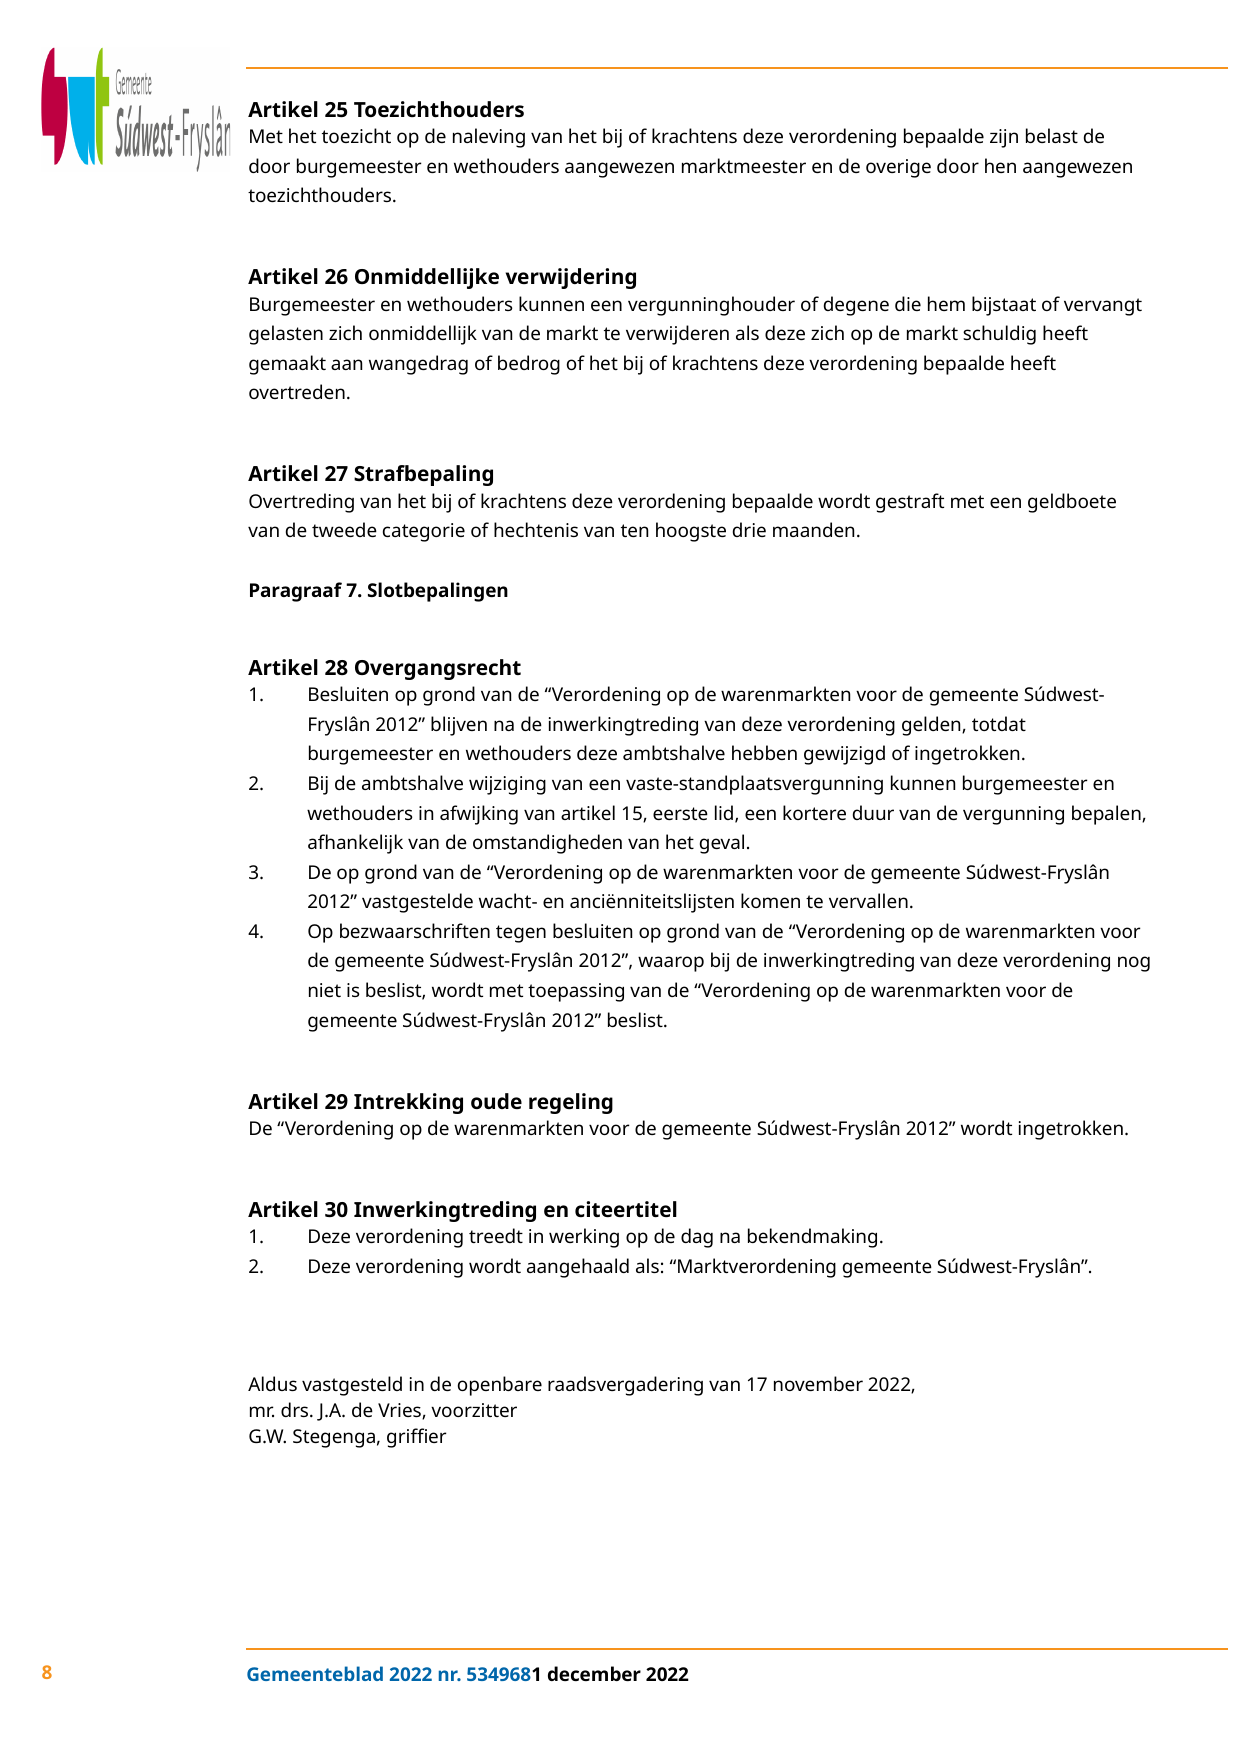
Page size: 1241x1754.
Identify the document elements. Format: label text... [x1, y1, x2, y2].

list Besluiten op grond van de “Verordening op de warenmarkten voor de gemeente Súdwest-Fryslân 2012” blijven na de inwerkingtreding van deze verordening gelden, totdat burgemeester en wethouders deze ambtshalve hebben gewijzigd of ingetrokken. [248, 681, 1152, 766]
text De “Verordening op de warenmarkten voor de gemeente Súdwest-Fryslân 2012” wordt ingetrokken. [248, 1115, 1152, 1141]
picture [41, 47, 231, 172]
text Met het toezicht op de naleving van het bij of krachtens deze verordening bepaalde zijn belast de door burgemeester en wethouders aangewezen marktmeester en de overige door hen aangewezen toezichthouders. [248, 123, 1152, 208]
list Bij de ambtshalve wijziging van een vaste-standplaatsvergunning kunnen burgemeester en wethouders in afwijking van artikel 15, eerste lid, een kortere duur van de vergunning bepalen, afhankelijk van de omstandigheden van het geval. [248, 770, 1152, 855]
list Deze verordening treedt in werking op de dag na bekendmaking. [248, 1224, 1152, 1249]
text Aldus vastgesteld in de openbare raadsvergadering van 17 november 2022, [248, 1372, 1152, 1397]
text Artikel 27 Strafbepaling [248, 459, 1152, 488]
list Op bezwaarschriften tegen besluiten op grond van de “Verordening op de warenmarkten voor de gemeente Súdwest-Fryslân 2012”, waarop bij de inwerkingtreding van deze verordening nog niet is beslist, wordt met toepassing van de “Verordening op de warenmarkten voor de gemeente Súdwest-Fryslân 2012” beslist. [248, 918, 1152, 1032]
list Deze verordening wordt aangehaald als: “Marktverordening gemeente Súdwest-Fryslân”. [248, 1253, 1152, 1279]
text Overtreding van het bij of krachtens deze verordening bepaalde wordt gestraft met een geldboete van de tweede categorie of hechtenis van ten hoogste drie maanden. [248, 488, 1152, 543]
text Artikel 25 Toezichthouders [248, 95, 1152, 123]
text Paragraaf 7. Slotbepalingen [248, 577, 1152, 602]
text Artikel 30 Inwerkingtreding en citeertitel [248, 1195, 1152, 1224]
text Burgemeester en wethouders kunnen een vergunninghouder of degene die hem bijstaat of vervangt gelasten zich onmiddellijk van de markt te verwijderen als deze zich op de markt schuldig heeft gemaakt aan wangedrag of bedrog of het bij of krachtens deze verordening bepaalde heeft overtreden. [248, 291, 1152, 405]
list De op grond van de “Verordening op de warenmarkten voor de gemeente Súdwest-Fryslân 2012” vastgestelde wacht- en anciënniteitslijsten komen te vervallen. [248, 859, 1152, 914]
text G.W. Stegenga, griffier [248, 1423, 1152, 1449]
text Artikel 29 Intrekking oude regeling [248, 1087, 1152, 1115]
text Artikel 26 Onmiddellijke verwijdering [248, 262, 1152, 291]
text Artikel 28 Overgangsrecht [248, 653, 1152, 681]
text mr. drs. J.A. de Vries, voorzitter [248, 1397, 1152, 1423]
